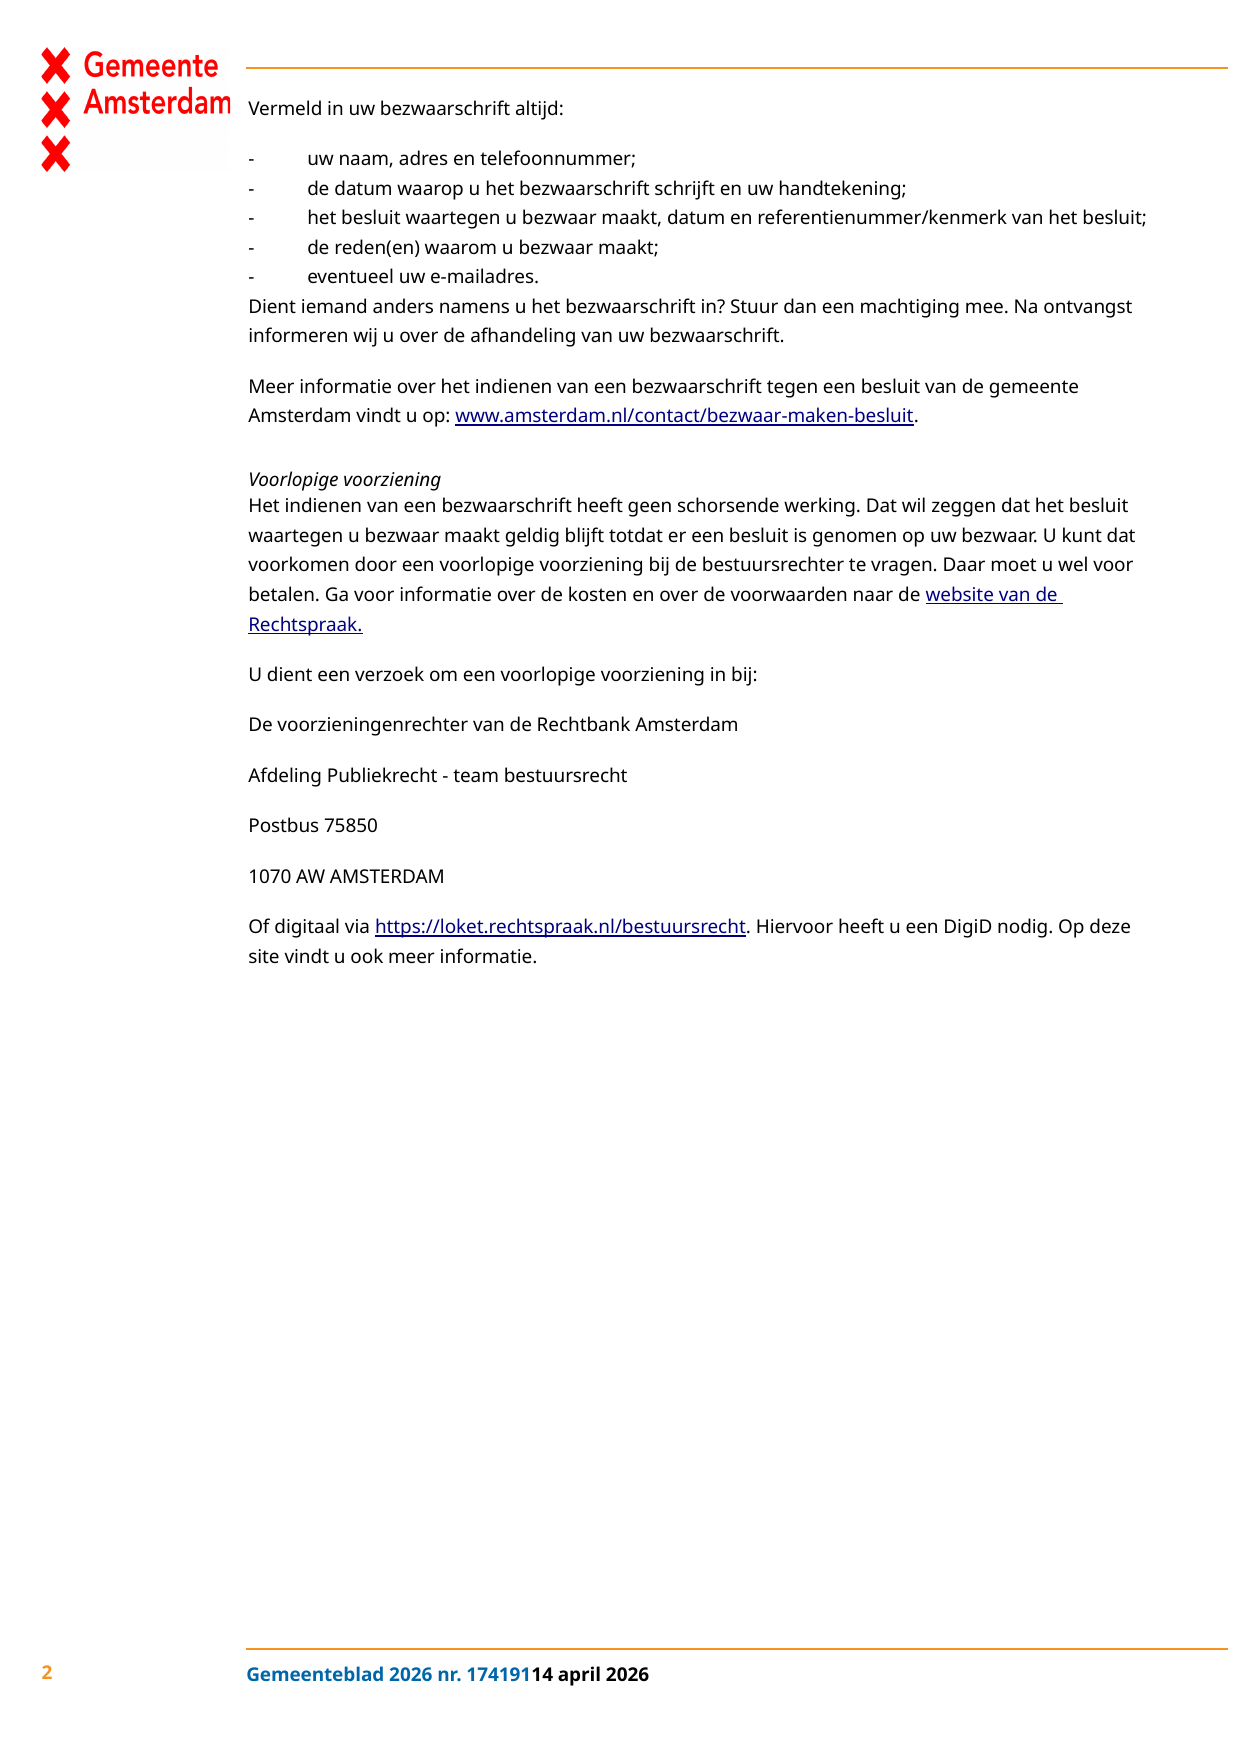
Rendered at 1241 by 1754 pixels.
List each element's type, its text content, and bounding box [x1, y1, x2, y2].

list eventueel uw e-mailadres. [248, 263, 1152, 289]
text Meer informatie over het indienen van een bezwaarschrift tegen een besluit van de gemeente Amsterdam vindt u op: www.amsterdam.nl/contact/bezwaar-maken-besluit. [248, 373, 1152, 428]
list de datum waarop u het bezwaarschrift schrijft en uw handtekening; [248, 175, 1152, 201]
text 1070 AW AMSTERDAM [248, 863, 1152, 888]
text Postbus 75850 [248, 812, 1152, 838]
text Of digitaal via https://loket.rechtspraak.nl/bestuursrecht. Hiervoor heeft u een DigiD nodig. Op deze site vindt u ook meer informatie. [248, 913, 1152, 968]
text U dient een verzoek om een voorlopige voorziening in bij: [248, 661, 1152, 687]
text Het indienen van een bezwaarschrift heeft geen schorsende werking. Dat wil zeggen dat het besluit waartegen u bezwaar maakt geldig blijft totdat er een besluit is genomen op uw bezwaar. U kunt dat voorkomen door een voorlopige voorziening bij de bestuursrechter te vragen. Daar moet u wel voor betalen. Ga voor informatie over de kosten en over de voorwaarden naar de website van de Rechtspraak. [248, 492, 1152, 636]
picture [41, 47, 231, 172]
list de reden(en) waarom u bezwaar maakt; [248, 234, 1152, 260]
text Vermeld in uw bezwaarschrift altijd: [248, 95, 1152, 121]
text Afdeling Publiekrecht - team bestuursrecht [248, 762, 1152, 788]
text De voorzieningenrechter van de Rechtbank Amsterdam [248, 712, 1152, 737]
list uw naam, adres en telefoonnummer; [248, 145, 1152, 171]
text Voorlopige voorziening [248, 467, 1152, 492]
list het besluit waartegen u bezwaar maakt, datum en referentienummer/kenmerk van het besluit; [248, 204, 1152, 230]
text Dient iemand anders namens u het bezwaarschrift in? Stuur dan een machtiging mee. Na ontvangst informeren wij u over de afhandeling van uw bezwaarschrift. [248, 293, 1152, 348]
